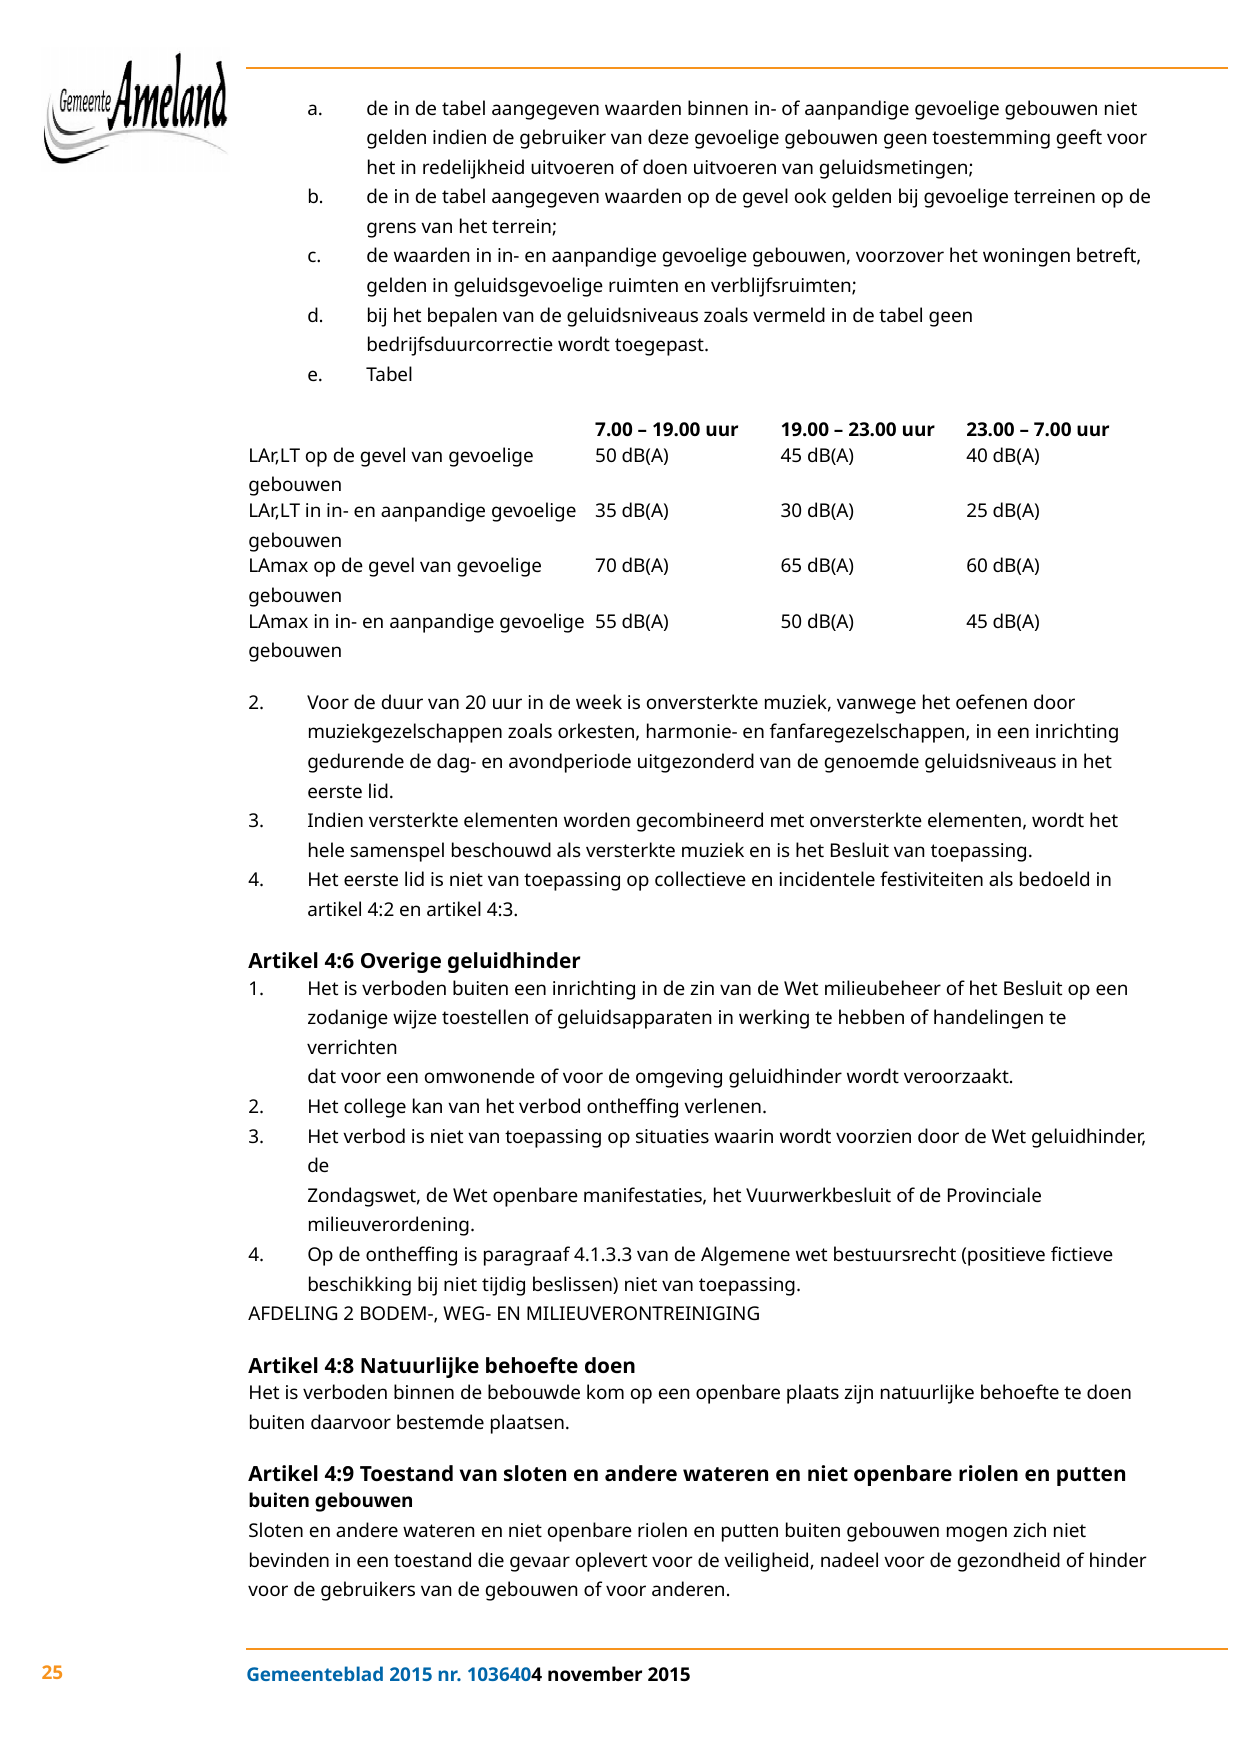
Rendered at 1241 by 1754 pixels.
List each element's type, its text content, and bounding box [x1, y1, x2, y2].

list Indien versterkte elementen worden gecombineerd met onversterkte elementen, wordt het hele samenspel beschouwd als versterkte muziek en is het Besluit van toepassing. [248, 807, 1152, 863]
table_cell LAmax op de gevel van gevoelige gebouwen [248, 553, 595, 608]
table_header 7.00 – 19.00 uur [595, 416, 780, 442]
text buiten gebouwen [248, 1488, 1152, 1513]
list Het college kan van het verbod ontheffing verlenen. [248, 1093, 1152, 1119]
table_cell 30 dB(A) [780, 498, 966, 553]
list bij het bepalen van de geluidsniveaus zoals vermeld in de tabel geen bedrijfsduurcorrectie wordt toegepast. [307, 302, 1152, 357]
text Het is verboden binnen de bebouwde kom op een openbare plaats zijn natuurlijke behoefte te doen buiten daarvoor bestemde plaatsen. [248, 1379, 1152, 1434]
list Voor de duur van 20 uur in de week is onversterkte muziek, vanwege het oefenen door muziekgezelschappen zoals orkesten, harmonie- en fanfaregezelschappen, in een inrichting gedurende de dag- en avondperiode uitgezonderd van de genoemde geluidsniveaus in het eerste lid. [248, 689, 1152, 803]
table_cell 50 dB(A) [595, 442, 780, 497]
table_header 23.00 – 7.00 uur [966, 416, 1152, 442]
table_header 19.00 – 23.00 uur [780, 416, 966, 442]
table_cell LAmax in in- en aanpandige gevoelige gebouwen [248, 608, 595, 663]
table_cell 45 dB(A) [780, 442, 966, 497]
text AFDELING 2 BODEM-, WEG- EN MILIEUVERONTREINIGING [248, 1300, 1152, 1326]
table_cell 65 dB(A) [780, 553, 966, 608]
table_cell 70 dB(A) [595, 553, 780, 608]
list beschikking bij niet tijdig beslissen) niet van toepassing. [248, 1271, 1152, 1297]
text Artikel 4:6 Overige geluidhinder [248, 947, 1152, 975]
table_cell 50 dB(A) [780, 608, 966, 663]
list Op de ontheffing is paragraaf 4.1.3.3 van de Algemene wet bestuursrecht (positieve fictieve [248, 1241, 1152, 1267]
list dat voor een omwonende of voor de omgeving geluidhinder wordt veroorzaakt. [248, 1064, 1152, 1089]
text Artikel 4:8 Natuurlijke behoefte doen [248, 1351, 1152, 1379]
table_cell LAr,LT in in- en aanpandige gevoelige gebouwen [248, 498, 595, 553]
table_cell 35 dB(A) [595, 498, 780, 553]
list Het verbod is niet van toepassing op situaties waarin wordt voorzien door de Wet geluidhinder, de [248, 1123, 1152, 1178]
table_header [248, 416, 595, 442]
list zodanige wijze toestellen of geluidsapparaten in werking te hebben of handelingen te verrichten [248, 1004, 1152, 1060]
list de in de tabel aangegeven waarden op de gevel ook gelden bij gevoelige terreinen op de grens van het terrein; [307, 183, 1152, 239]
table_cell LAr,LT op de gevel van gevoelige gebouwen [248, 442, 595, 497]
table_cell 25 dB(A) [966, 498, 1152, 553]
list de in de tabel aangegeven waarden binnen in- of aanpandige gevoelige gebouwen niet gelden indien de gebruiker van deze gevoelige gebouwen geen toestemming geeft voor het in redelijkheid uitvoeren of doen uitvoeren van geluidsmetingen; [307, 95, 1152, 180]
picture [41, 47, 231, 172]
list Het is verboden buiten een inrichting in de zin van de Wet milieubeheer of het Besluit op een [248, 975, 1152, 1001]
list Zondagswet, de Wet openbare manifestaties, het Vuurwerkbesluit of de Provinciale [248, 1182, 1152, 1208]
text Sloten en andere wateren en niet openbare riolen en putten buiten gebouwen mogen zich niet bevinden in een toestand die gevaar oplevert voor de veiligheid, nadeel voor de gezondheid of hinder voor de gebruikers van de gebouwen of voor anderen. [248, 1517, 1152, 1602]
list milieuverordening. [248, 1212, 1152, 1237]
table_cell 55 dB(A) [595, 608, 780, 663]
table_cell 60 dB(A) [966, 553, 1152, 608]
table_cell 45 dB(A) [966, 608, 1152, 663]
table_cell 40 dB(A) [966, 442, 1152, 497]
text Artikel 4:9 Toestand van sloten en andere wateren en niet openbare riolen en putten [248, 1459, 1152, 1488]
list Tabel [307, 361, 1152, 387]
list de waarden in in- en aanpandige gevoelige gebouwen, voorzover het woningen betreft, gelden in geluidsgevoelige ruimten en verblijfsruimten; [307, 243, 1152, 298]
list Het eerste lid is niet van toepassing op collectieve en incidentele festiviteiten als bedoeld in artikel 4:2 en artikel 4:3. [248, 867, 1152, 922]
